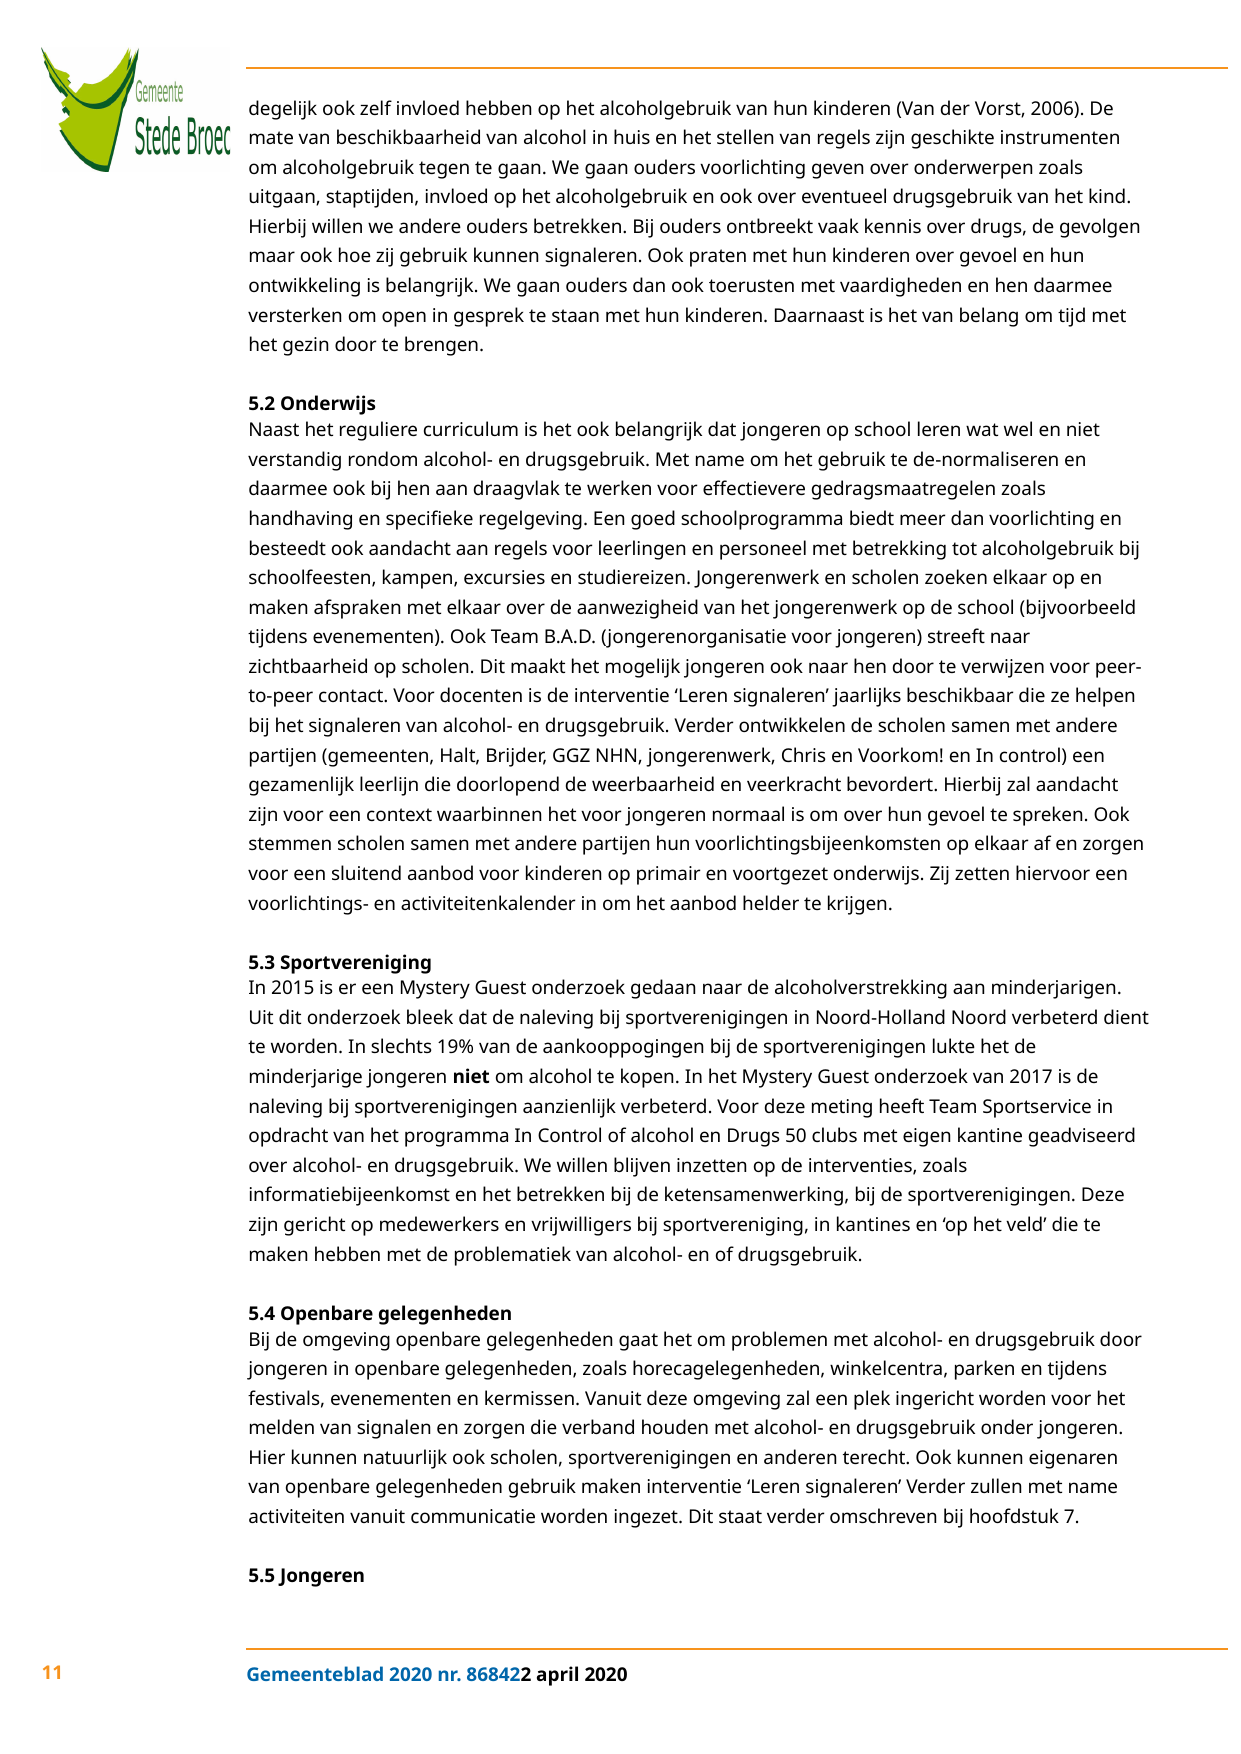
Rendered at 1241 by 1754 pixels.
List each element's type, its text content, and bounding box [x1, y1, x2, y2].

text 5.5 Jongeren [248, 1562, 1152, 1588]
picture [41, 47, 231, 172]
text Bij de omgeving openbare gelegenheden gaat het om problemen met alcohol- en drugsgebruik door jongeren in openbare gelegenheden, zoals horecagelegenheden, winkelcentra, parken en tijdens festivals, evenementen en kermissen. Vanuit deze omgeving zal een plek ingericht worden voor het melden van signalen en zorgen die verband houden met alcohol- en drugsgebruik onder jongeren. Hier kunnen natuurlijk ook scholen, sportverenigingen en anderen terecht. Ook kunnen eigenaren van openbare gelegenheden gebruik maken interventie ‘Leren signaleren’ Verder zullen met name activiteiten vanuit communicatie worden ingezet. Dit staat verder omschreven bij hoofdstuk 7. [248, 1326, 1152, 1529]
text Naast het reguliere curriculum is het ook belangrijk dat jongeren op school leren wat wel en niet verstandig rondom alcohol- en drugsgebruik. Met name om het gebruik te de-normaliseren en daarmee ook bij hen aan draagvlak te werken voor effectievere gedragsmaatregelen zoals handhaving en specifieke regelgeving. Een goed schoolprogramma biedt meer dan voorlichting en besteedt ook aandacht aan regels voor leerlingen en personeel met betrekking tot alcoholgebruik bij schoolfeesten, kampen, excursies en studiereizen. Jongerenwerk en scholen zoeken elkaar op en maken afspraken met elkaar over de aanwezigheid van het jongerenwerk op de school (bijvoorbeeld tijdens evenementen). Ook Team B.A.D. (jongerenorganisatie voor jongeren) streeft naar zichtbaarheid op scholen. Dit maakt het mogelijk jongeren ook naar hen door te verwijzen voor peer-to-peer contact. Voor docenten is de interventie ‘Leren signaleren’ jaarlijks beschikbaar die ze helpen bij het signaleren van alcohol- en drugsgebruik. Verder ontwikkelen de scholen samen met andere partijen (gemeenten, Halt, Brijder, GGZ NHN, jongerenwerk, Chris en Voorkom! en In control) een gezamenlijk leerlijn die doorlopend de weerbaarheid en veerkracht bevordert. Hierbij zal aandacht zijn voor een context waarbinnen het voor jongeren normaal is om over hun gevoel te spreken. Ook stemmen scholen samen met andere partijen hun voorlichtingsbijeenkomsten op elkaar af en zorgen voor een sluitend aanbod voor kinderen op primair en voortgezet onderwijs. Zij zetten hiervoor een voorlichtings- en activiteitenkalender in om het aanbod helder te krijgen. [248, 416, 1152, 915]
text In 2015 is er een Mystery Guest onderzoek gedaan naar de alcoholverstrekking aan minderjarigen. Uit dit onderzoek bleek dat de naleving bij sportverenigingen in Noord-Holland Noord verbeterd dient te worden. In slechts 19% van de aankooppogingen bij de sportverenigingen lukte het de minderjarige jongeren niet om alcohol te kopen. In het Mystery Guest onderzoek van 2017 is de naleving bij sportverenigingen aanzienlijk verbeterd. Voor deze meting heeft Team Sportservice in opdracht van het programma In Control of alcohol en Drugs 50 clubs met eigen kantine geadviseerd over alcohol- en drugsgebruik. We willen blijven inzetten op de interventies, zoals informatiebijeenkomst en het betrekken bij de ketensamenwerking, bij de sportverenigingen. Deze zijn gericht op medewerkers en vrijwilligers bij sportvereniging, in kantines en ‘op het veld’ die te maken hebben met de problematiek van alcohol- en of drugsgebruik. [248, 974, 1152, 1267]
text 5.4 Openbare gelegenheden [248, 1300, 1152, 1326]
text 5.3 Sportvereniging [248, 949, 1152, 974]
text degelijk ook zelf invloed hebben op het alcoholgebruik van hun kinderen (Van der Vorst, 2006). De mate van beschikbaarheid van alcohol in huis en het stellen van regels zijn geschikte instrumenten om alcoholgebruik tegen te gaan. We gaan ouders voorlichting geven over onderwerpen zoals uitgaan, staptijden, invloed op het alcoholgebruik en ook over eventueel drugsgebruik van het kind. Hierbij willen we andere ouders betrekken. Bij ouders ontbreekt vaak kennis over drugs, de gevolgen maar ook hoe zij gebruik kunnen signaleren. Ook praten met hun kinderen over gevoel en hun ontwikkeling is belangrijk. We gaan ouders dan ook toerusten met vaardigheden en hen daarmee versterken om open in gesprek te staan met hun kinderen. Daarnaast is het van belang om tijd met het gezin door te brengen. [248, 95, 1152, 357]
text 5.2 Onderwijs [248, 391, 1152, 416]
